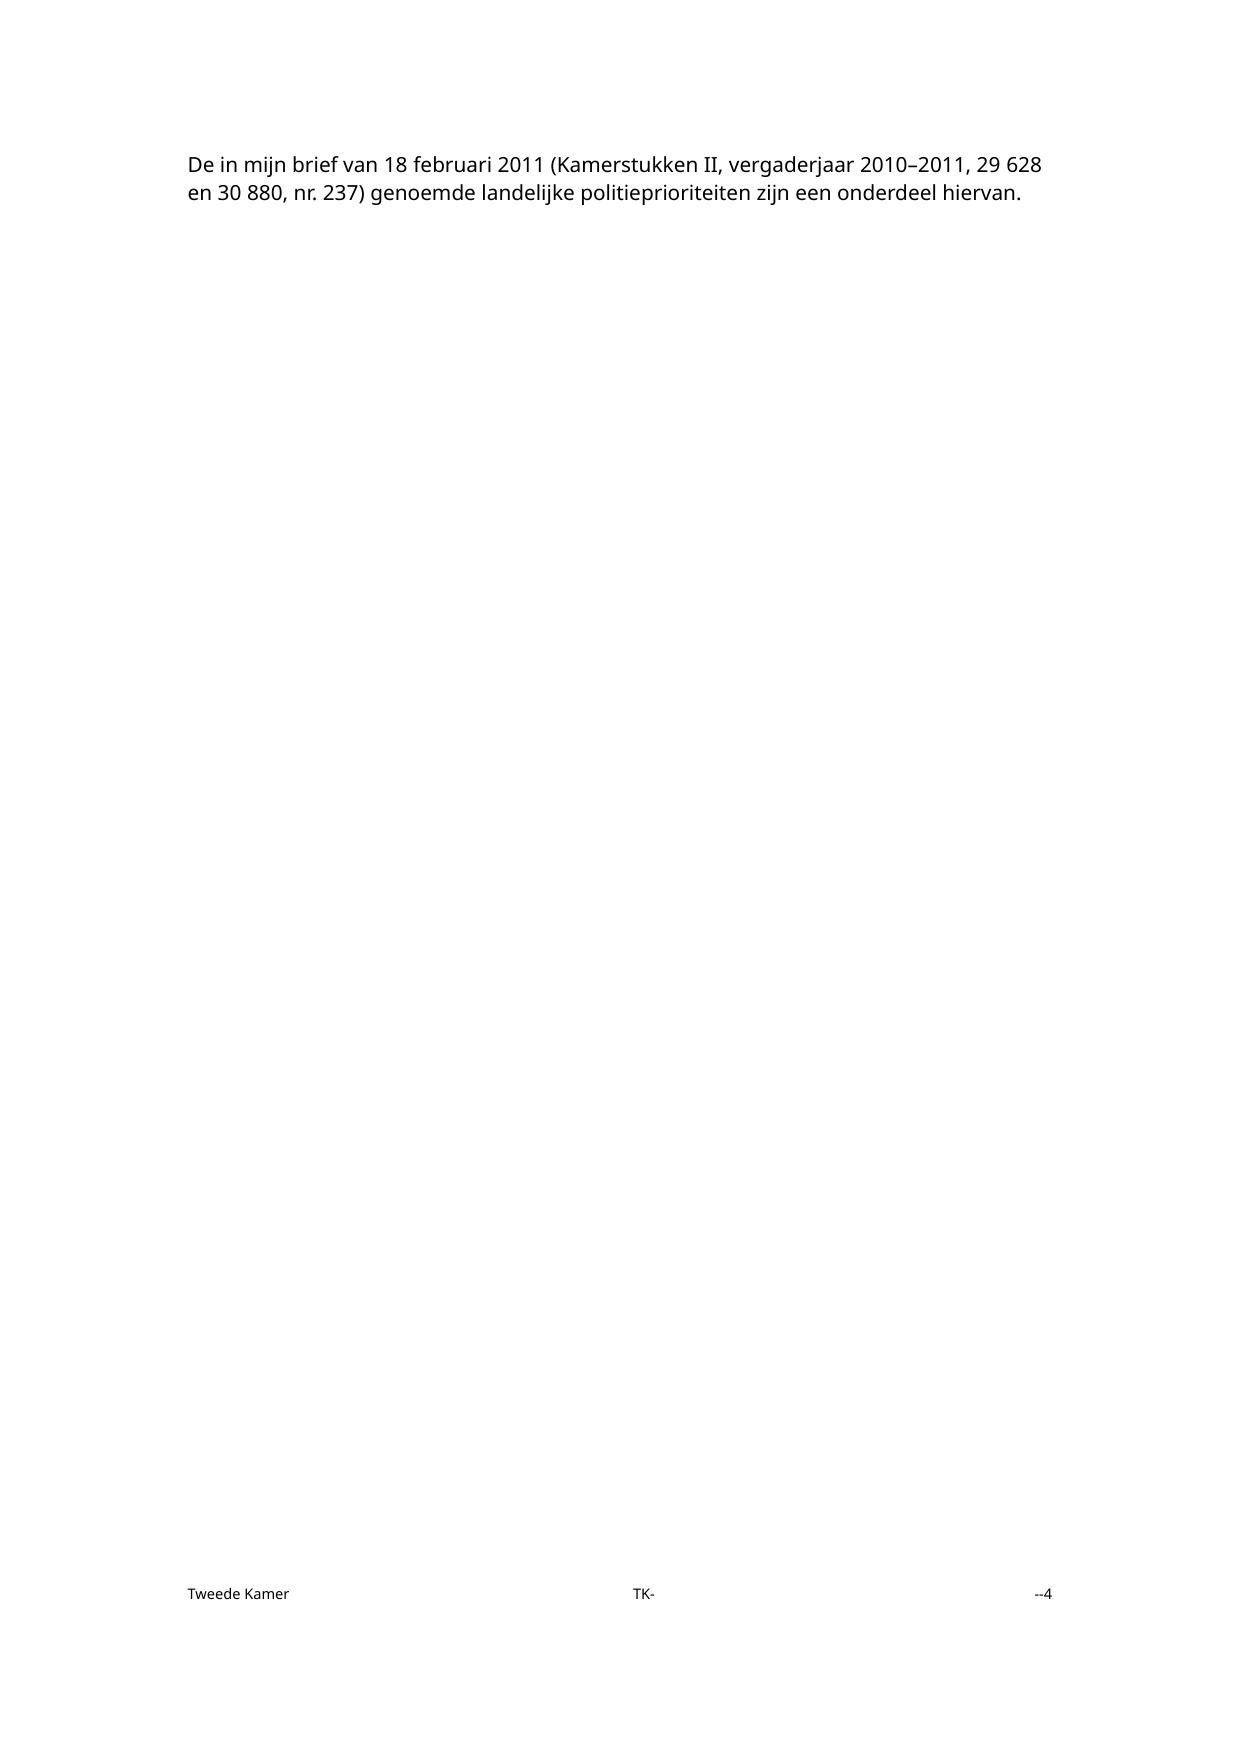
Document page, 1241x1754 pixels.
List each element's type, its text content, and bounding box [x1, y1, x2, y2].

text De in mijn brief van 18 februari 2011 (Kamerstukken II, vergaderjaar 2010–2011, 29 628 en 30 880, nr. 237) genoemde landelijke politieprioriteiten zijn een onderdeel hiervan. [187, 150, 1053, 207]
